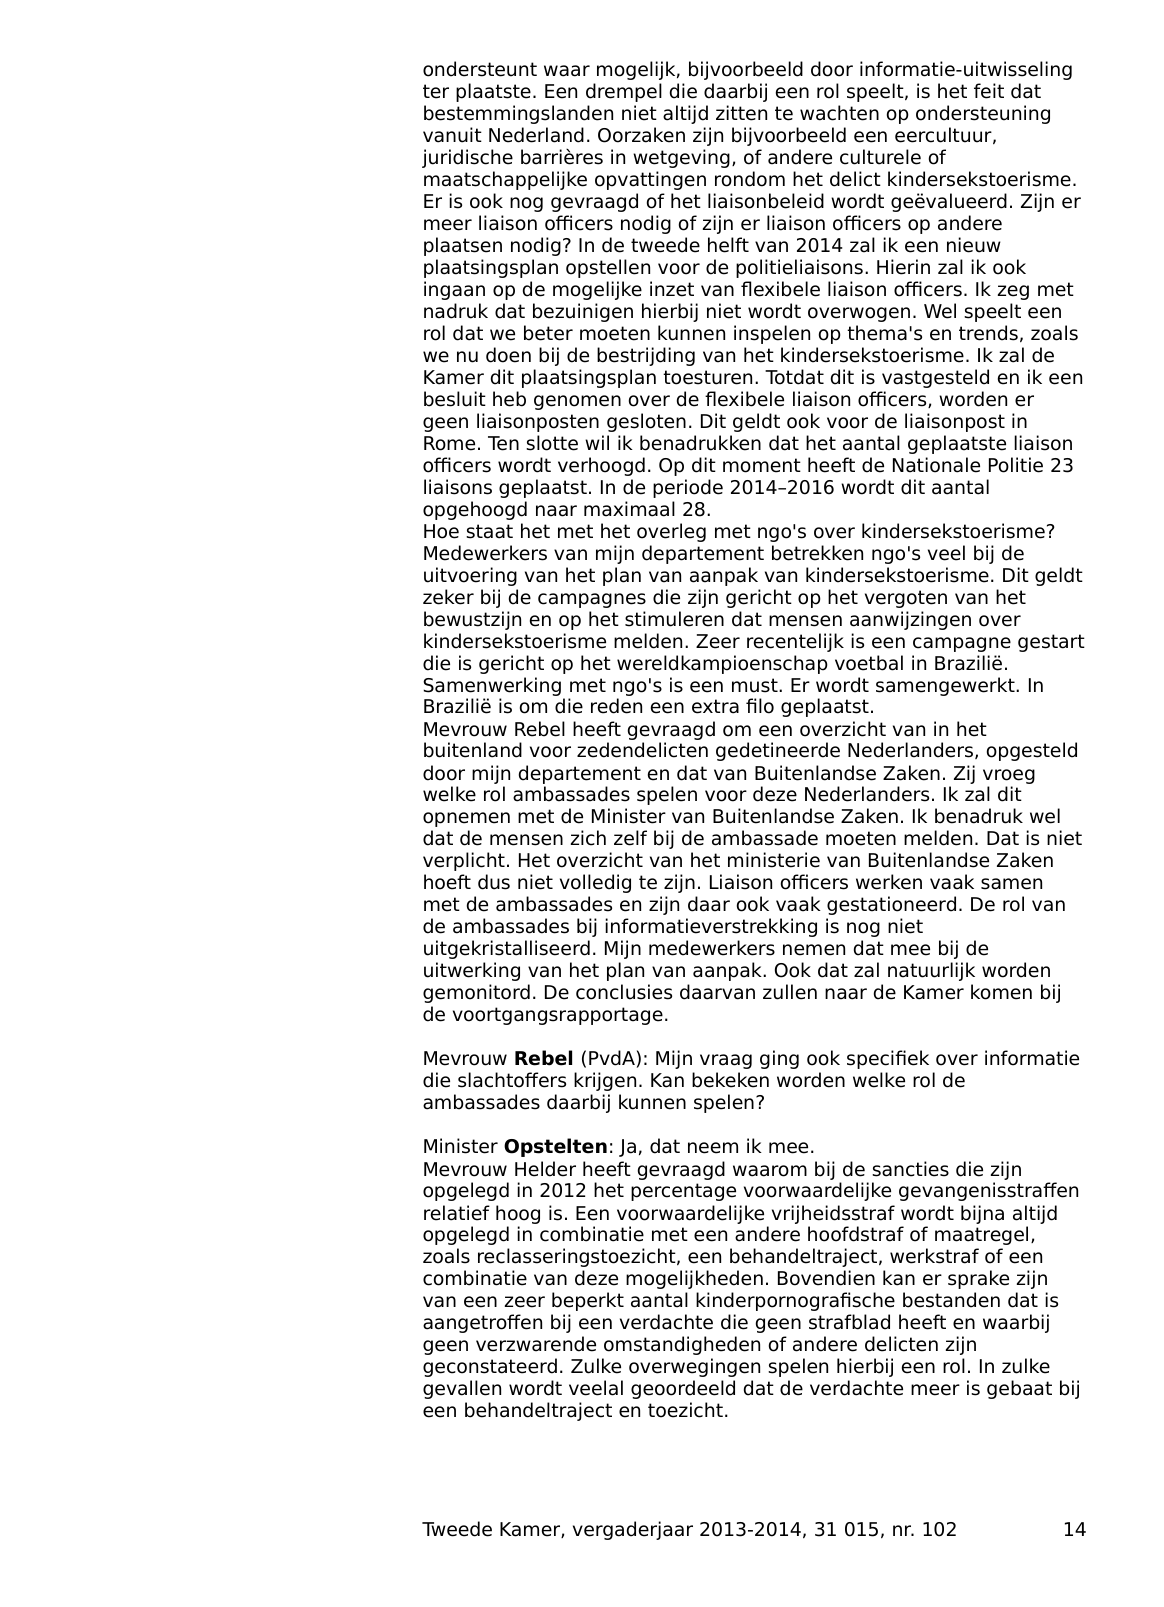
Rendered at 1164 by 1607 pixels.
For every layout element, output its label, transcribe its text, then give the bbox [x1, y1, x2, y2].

text Minister Opstelten: Ja, dat neem ik mee. [422, 1136, 1087, 1158]
text Er is ook nog gevraagd of het liaisonbeleid wordt geëvalueerd. Zijn er meer liaison officers nodig of zijn er liaison officers op andere plaatsen nodig? In de tweede helft van 2014 zal ik een nieuw plaatsingsplan opstellen voor de politieliaisons. Hierin zal ik ook ingaan op de mogelijke inzet van flexibele liaison officers. Ik zeg met nadruk dat bezuinigen hierbij niet wordt overwogen. Wel speelt een rol dat we beter moeten kunnen inspelen op thema's en trends, zoals we nu doen bij de bestrijding van het kindersekstoerisme. Ik zal de Kamer dit plaatsingsplan toesturen. Totdat dit is vastgesteld en ik een besluit heb genomen over de flexibele liaison officers, worden er geen liaisonposten gesloten. Dit geldt ook voor de liaisonpost in Rome. Ten slotte wil ik benadrukken dat het aantal geplaatste liaison officers wordt verhoogd. Op dit moment heeft de Nationale Politie 23 liaisons geplaatst. In de periode 2014–2016 wordt dit aantal opgehoogd naar maximaal 28. [422, 191, 1087, 521]
text ondersteunt waar mogelijk, bijvoorbeeld door informatie-uitwisseling ter plaatste. Een drempel die daarbij een rol speelt, is het feit dat bestemmingslanden niet altijd zitten te wachten op ondersteuning vanuit Nederland. Oorzaken zijn bijvoorbeeld een eercultuur, juridische barrières in wetgeving, of andere culturele of maatschappelijke opvattingen rondom het delict kindersekstoerisme. [422, 59, 1087, 191]
text Hoe staat het met het overleg met ngo's over kindersekstoerisme? Medewerkers van mijn departement betrekken ngo's veel bij de uitvoering van het plan van aanpak van kindersekstoerisme. Dit geldt zeker bij de campagnes die zijn gericht op het vergoten van het bewustzijn en op het stimuleren dat mensen aanwijzingen over kindersekstoerisme melden. Zeer recentelijk is een campagne gestart die is gericht op het wereldkampioenschap voetbal in Brazilië. Samenwerking met ngo's is een must. Er wordt samengewerkt. In Brazilië is om die reden een extra filo geplaatst. [422, 521, 1087, 718]
text Mevrouw Helder heeft gevraagd waarom bij de sancties die zijn opgelegd in 2012 het percentage voorwaardelijke gevangenisstraffen relatief hoog is. Een voorwaardelijke vrijheidsstraf wordt bijna altijd opgelegd in combinatie met een andere hoofdstraf of maatregel, zoals reclasseringstoezicht, een behandeltraject, werkstraf of een combinatie van deze mogelijkheden. Bovendien kan er sprake zijn van een zeer beperkt aantal kinderpornografische bestanden dat is aangetroffen bij een verdachte die geen strafblad heeft en waarbij geen verzwarende omstandigheden of andere delicten zijn geconstateerd. Zulke overwegingen spelen hierbij een rol. In zulke gevallen wordt veelal geoordeeld dat de verdachte meer is gebaat bij een behandeltraject en toezicht. [422, 1158, 1087, 1422]
text Mevrouw Rebel heeft gevraagd om een overzicht van in het buitenland voor zedendelicten gedetineerde Nederlanders, opgesteld door mijn departement en dat van Buitenlandse Zaken. Zij vroeg welke rol ambassades spelen voor deze Nederlanders. Ik zal dit opnemen met de Minister van Buitenlandse Zaken. Ik benadruk wel dat de mensen zich zelf bij de ambassade moeten melden. Dat is niet verplicht. Het overzicht van het ministerie van Buitenlandse Zaken hoeft dus niet volledig te zijn. Liaison officers werken vaak samen met de ambassades en zijn daar ook vaak gestationeerd. De rol van de ambassades bij informatieverstrekking is nog niet uitgekristalliseerd. Mijn medewerkers nemen dat mee bij de uitwerking van het plan van aanpak. Ook dat zal natuurlijk worden gemonitord. De conclusies daarvan zullen naar de Kamer komen bij de voortgangsrapportage. [422, 718, 1087, 1026]
text Mevrouw Rebel (PvdA): Mijn vraag ging ook specifiek over informatie die slachtoffers krijgen. Kan bekeken worden welke rol de ambassades daarbij kunnen spelen? [422, 1048, 1087, 1114]
